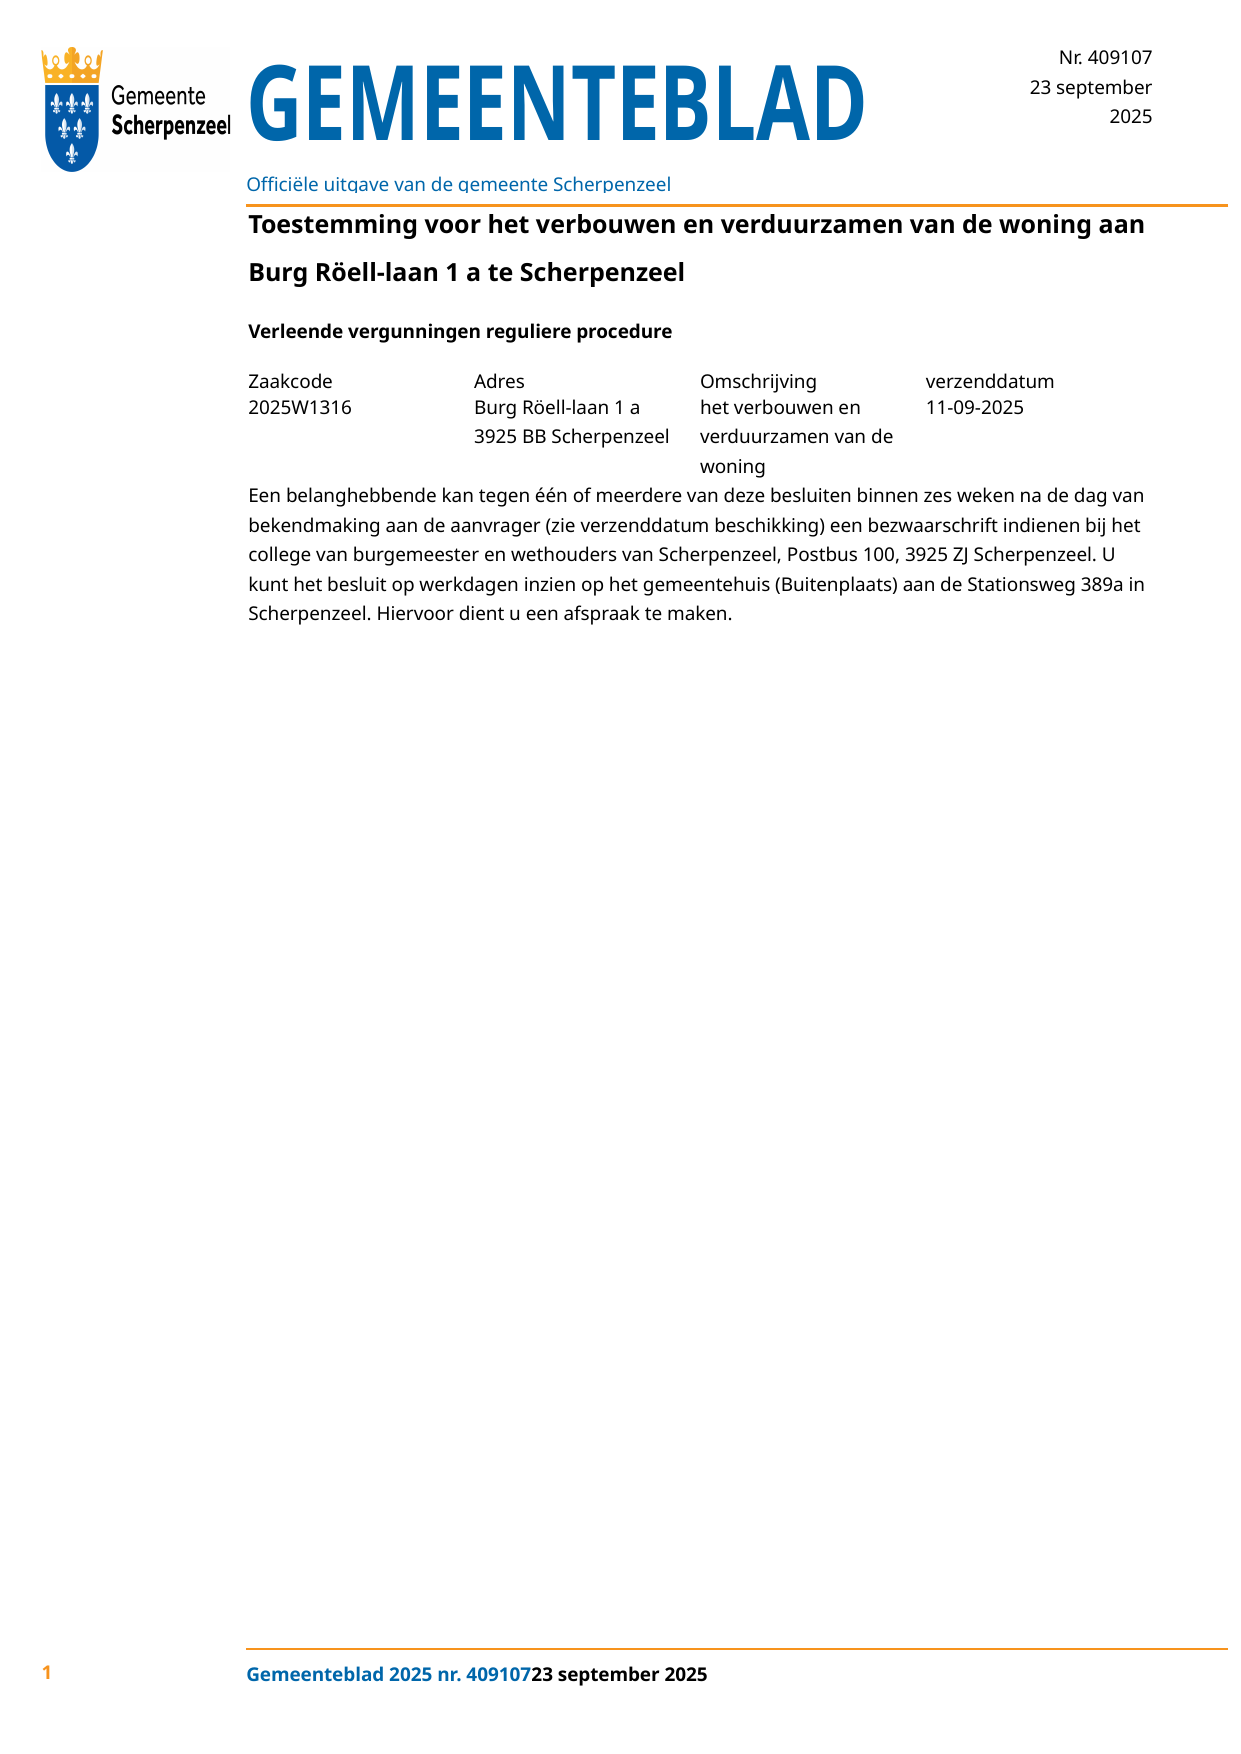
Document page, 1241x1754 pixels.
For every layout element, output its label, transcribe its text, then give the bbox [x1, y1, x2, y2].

picture [41, 47, 231, 172]
table_cell Burg Röell-laan 1 a 3925 BB Scherpenzeel [474, 394, 700, 479]
table_header Zaakcode [248, 369, 474, 394]
table_cell 2025W1316 [248, 394, 474, 479]
table_cell 11-09-2025 [926, 394, 1152, 479]
text Toestemming voor het verbouwen en verduurzamen van de woning aan Burg Röell-laan 1 a te Scherpenzeel [248, 207, 1152, 288]
text Verleende vergunningen reguliere procedure [248, 318, 1152, 344]
table_header verzenddatum [926, 369, 1152, 394]
table_cell het verbouwen en verduurzamen van de woning [700, 394, 926, 479]
table_header Omschrijving [700, 369, 926, 394]
text Een belanghebbende kan tegen één of meerdere van deze besluiten binnen zes weken na de dag van bekendmaking aan de aanvrager (zie verzenddatum beschikking) een bezwaarschrift indienen bij het college van burgemeester en wethouders van Scherpenzeel, Postbus 100, 3925 ZJ Scherpenzeel. U kunt het besluit op werkdagen inzien op het gemeentehuis (Buitenplaats) aan de Stationsweg 389a in Scherpenzeel. Hiervoor dient u een afspraak te maken. [248, 482, 1152, 626]
table_header Adres [474, 369, 700, 394]
